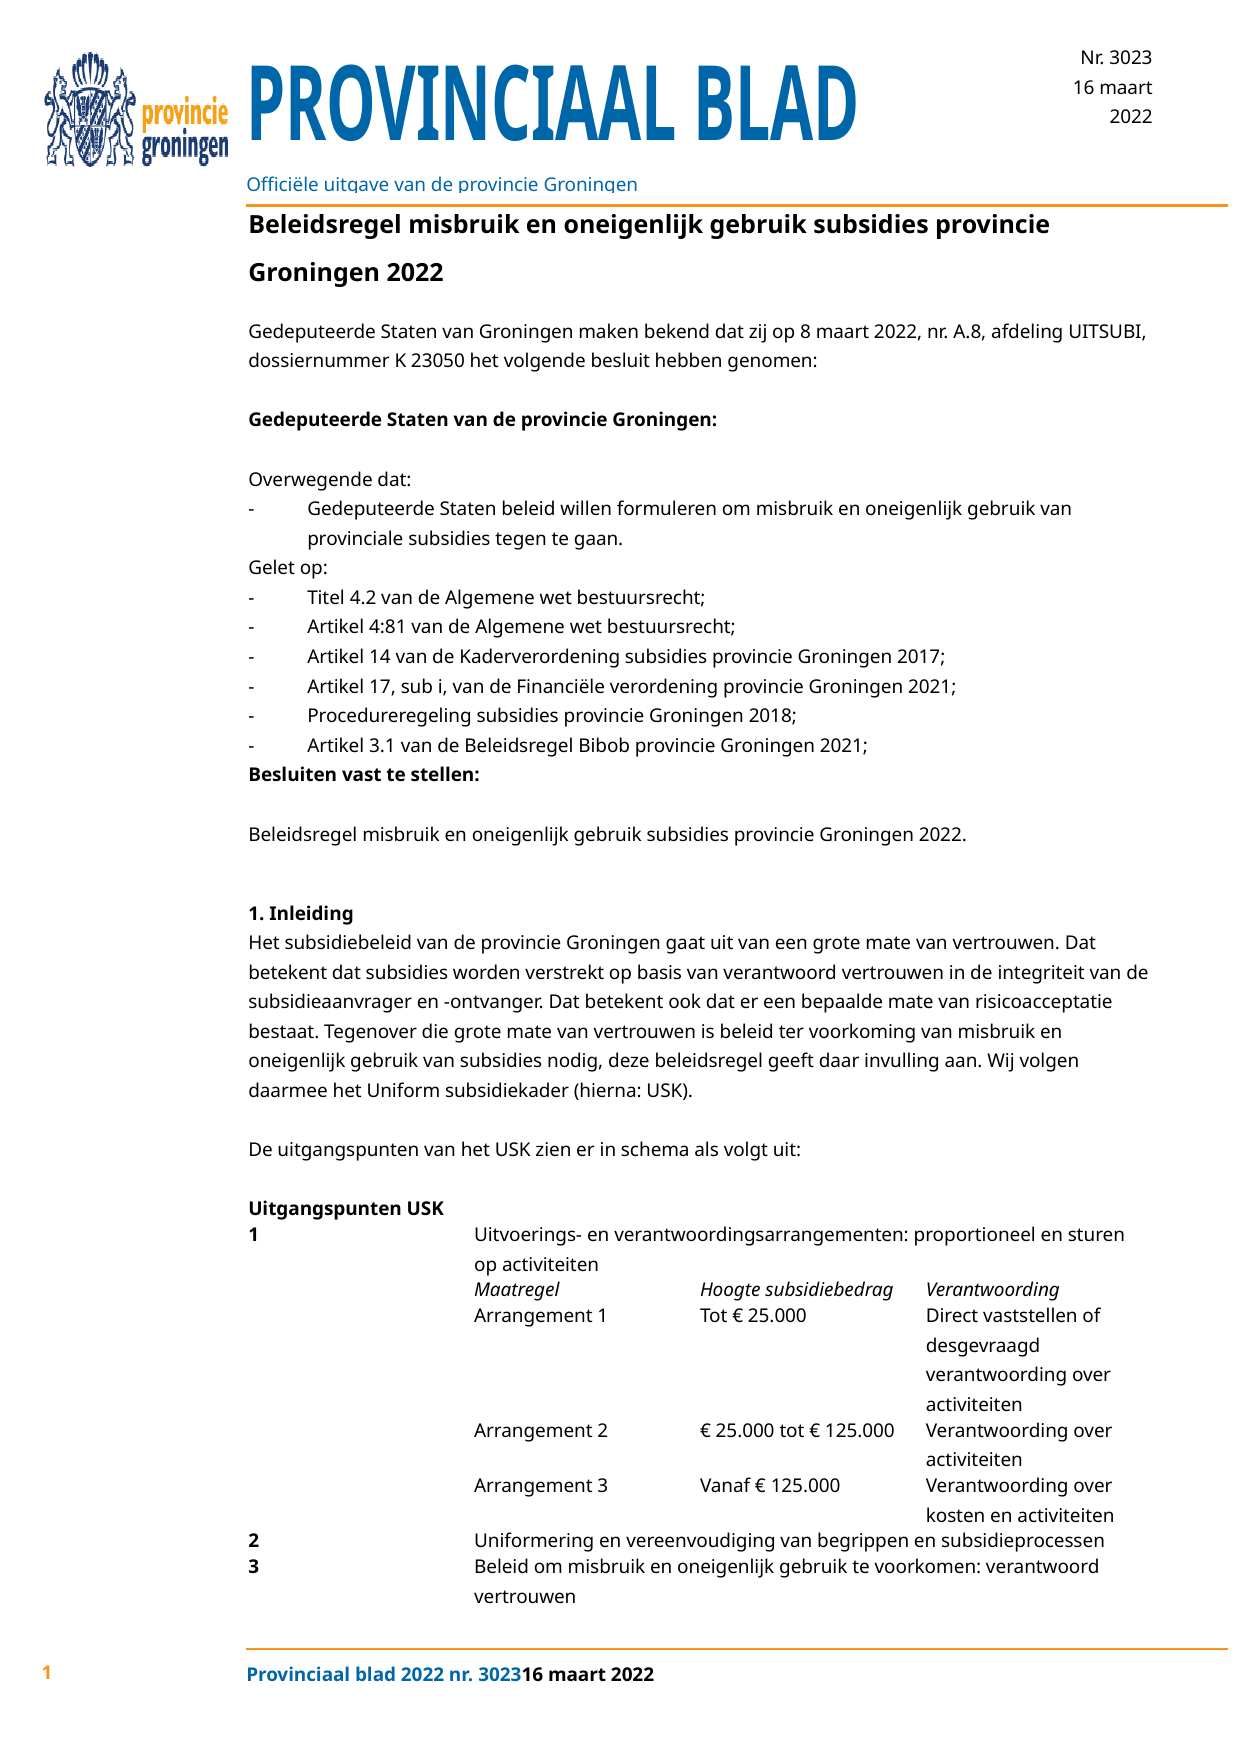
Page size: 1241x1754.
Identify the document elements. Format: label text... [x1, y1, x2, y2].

text Overwegende dat: [248, 466, 1152, 492]
table_cell Arrangement 1 [474, 1303, 700, 1417]
text 1. Inleiding [248, 900, 1152, 925]
list Artikel 4:81 van de Algemene wet bestuursrecht; [248, 614, 1152, 639]
list Titel 4.2 van de Algemene wet bestuursrecht; [248, 584, 1152, 610]
table_cell Beleid om misbruik en oneigenlijk gebruik te voorkomen: verantwoord vertrouwen [474, 1553, 1152, 1608]
table_cell Arrangement 3 [474, 1472, 700, 1527]
table_cell 1 [248, 1221, 474, 1527]
text Gedeputeerde Staten van Groningen maken bekend dat zij op 8 maart 2022, nr. A.8, afdeling UITSUBI, dossiernummer K 23050 het volgende besluit hebben genomen: [248, 318, 1152, 373]
text Beleidsregel misbruik en oneigenlijk gebruik subsidies provincie Groningen 2022. [248, 821, 1152, 847]
text Gelet op: [248, 554, 1152, 580]
table_cell Maatregel [474, 1277, 700, 1302]
table_cell Arrangement 2 [474, 1417, 700, 1472]
text Beleidsregel misbruik en oneigenlijk gebruik subsidies provincie Groningen 2022 [248, 207, 1152, 288]
table_cell Verantwoording over kosten en activiteiten [926, 1472, 1152, 1527]
table_cell Tot € 25.000 [700, 1303, 926, 1417]
list Procedureregeling subsidies provincie Groningen 2018; [248, 702, 1152, 728]
table_cell Uniformering en vereenvoudiging van begrippen en subsidieprocessen [474, 1528, 1152, 1553]
table_cell 2 [248, 1528, 474, 1553]
table_header Uitgangspunten USK [248, 1196, 1152, 1221]
table_cell Verantwoording [926, 1277, 1152, 1302]
table_cell Verantwoording over activiteiten [926, 1417, 1152, 1472]
table_cell Vanaf € 125.000 [700, 1472, 926, 1527]
table_cell Uitvoerings- en verantwoordingsarrangementen: proportioneel en sturen op activiteiten [474, 1221, 1152, 1277]
picture [41, 47, 231, 172]
table_cell Direct vaststellen of desgevraagd verantwoording over activiteiten [926, 1303, 1152, 1417]
table_cell € 25.000 tot € 125.000 [700, 1417, 926, 1472]
list Artikel 3.1 van de Beleidsregel Bibob provincie Groningen 2021; [248, 732, 1152, 758]
text De uitgangspunten van het USK zien er in schema als volgt uit: [248, 1136, 1152, 1162]
table_cell 3 [248, 1553, 474, 1608]
text Het subsidiebeleid van de provincie Groningen gaat uit van een grote mate van vertrouwen. Dat betekent dat subsidies worden verstrekt op basis van verantwoord vertrouwen in de integriteit van de subsidieaanvrager en -ontvanger. Dat betekent ook dat er een bepaalde mate van risicoacceptatie bestaat. Tegenover die grote mate van vertrouwen is beleid ter voorkoming van misbruik en oneigenlijk gebruik van subsidies nodig, deze beleidsregel geeft daar invulling aan. Wij volgen daarmee het Uniform subsidiekader (hierna: USK). [248, 929, 1152, 1103]
table_cell Hoogte subsidiebedrag [700, 1277, 926, 1302]
list Artikel 17, sub i, van de Financiële verordening provincie Groningen 2021; [248, 673, 1152, 699]
list Gedeputeerde Staten beleid willen formuleren om misbruik en oneigenlijk gebruik van provinciale subsidies tegen te gaan. [248, 495, 1152, 551]
text Gedeputeerde Staten van de provincie Groningen: [248, 407, 1152, 432]
text Besluiten vast te stellen: [248, 762, 1152, 787]
list Artikel 14 van de Kaderverordening subsidies provincie Groningen 2017; [248, 643, 1152, 669]
